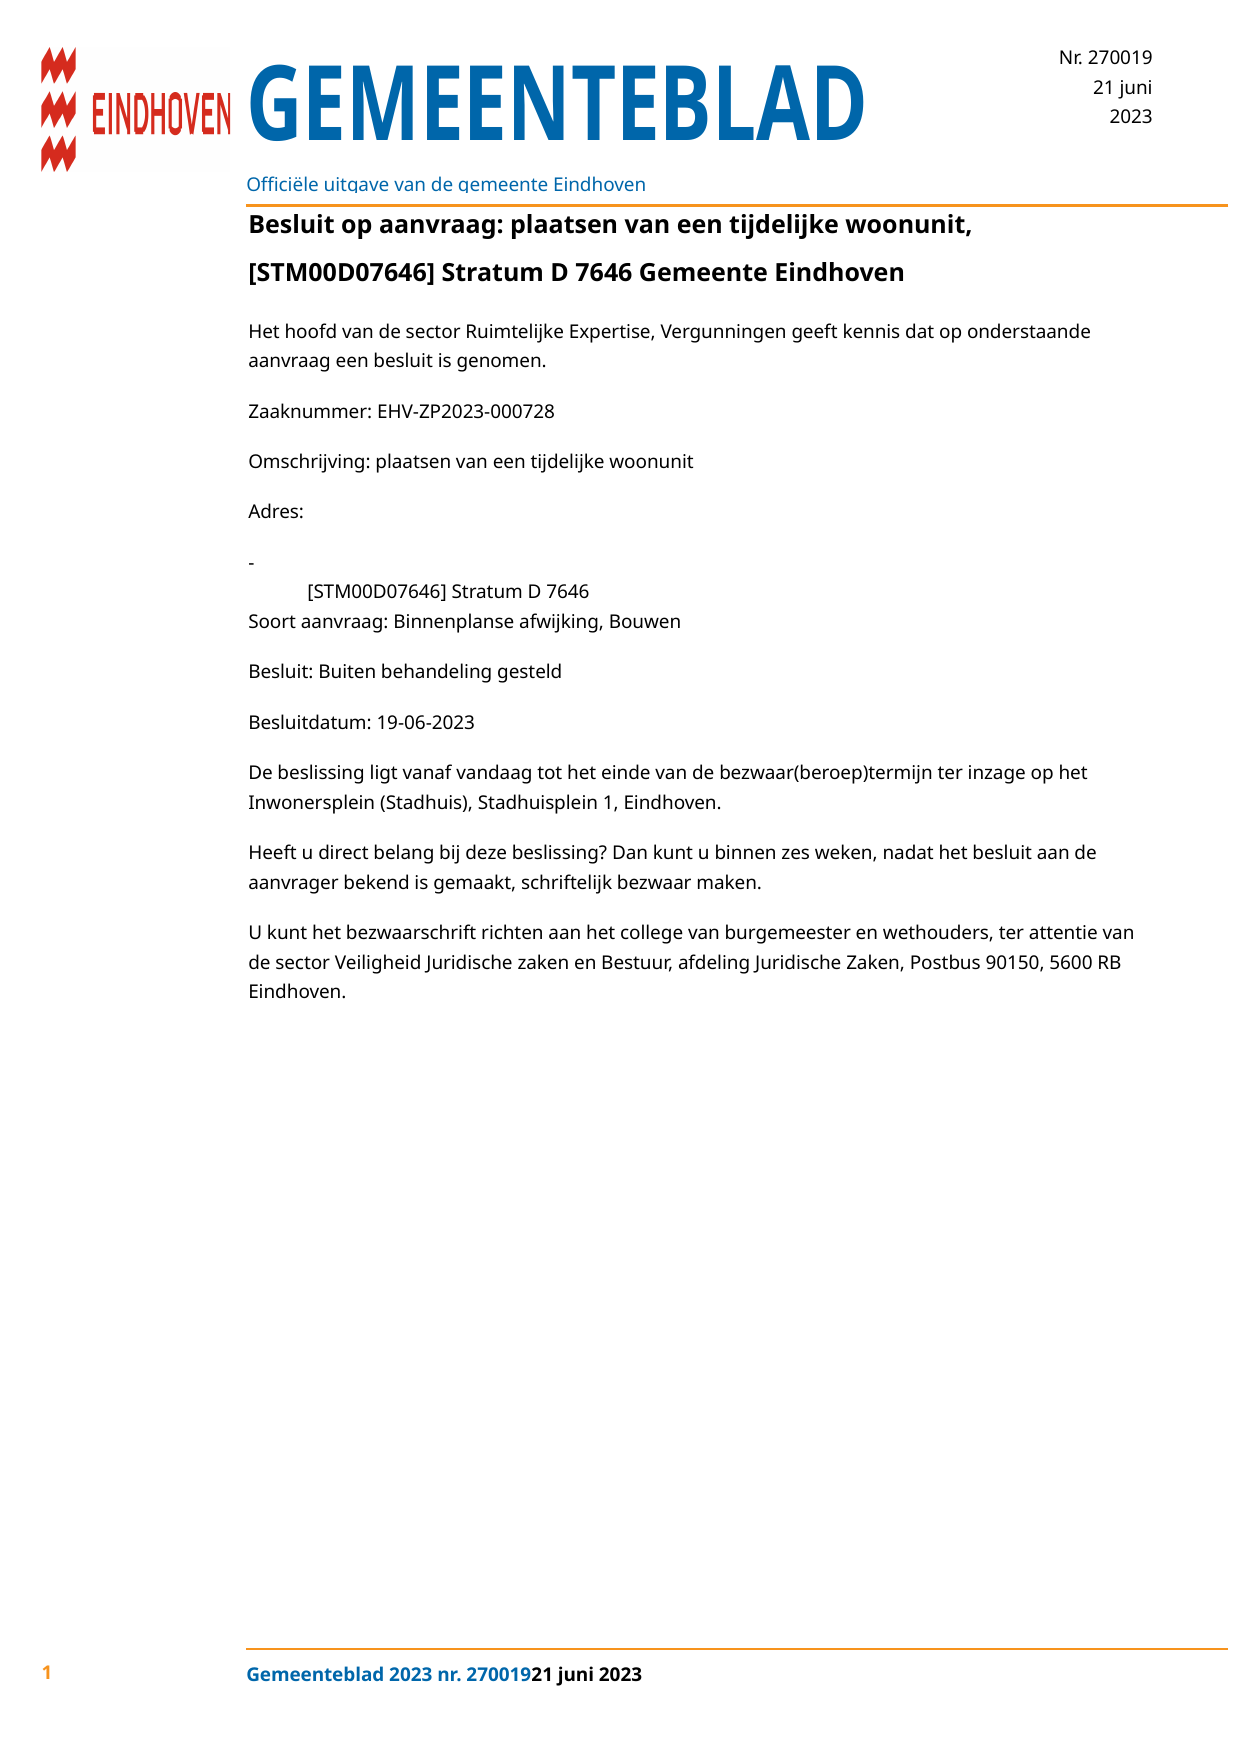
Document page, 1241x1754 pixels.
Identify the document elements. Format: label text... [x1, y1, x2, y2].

text Zaaknummer: EHV-ZP2023-000728 [248, 398, 1152, 424]
text Soort aanvraag: Binnenplanse afwijking, Bouwen [248, 608, 1152, 634]
text De beslissing ligt vanaf vandaag tot het einde van de bezwaar(beroep)termijn ter inzage op het Inwonersplein (Stadhuis), Stadhuisplein 1, Eindhoven. [248, 759, 1152, 815]
text Het hoofd van de sector Ruimtelijke Expertise, Vergunningen geeft kennis dat op onderstaande aanvraag een besluit is genomen. [248, 318, 1152, 373]
text Besluit op aanvraag: plaatsen van een tijdelijke woonunit, [STM00D07646] Stratum D 7646 Gemeente Eindhoven [248, 207, 1152, 288]
text Adres: [248, 499, 1152, 524]
list [STM00D07646] Stratum D 7646 [248, 579, 1152, 604]
text Omschrijving: plaatsen van een tijdelijke woonunit [248, 448, 1152, 474]
text Besluit: Buiten behandeling gesteld [248, 659, 1152, 684]
text Besluitdatum: 19-06-2023 [248, 709, 1152, 735]
text U kunt het bezwaarschrift richten aan het college van burgemeester en wethouders, ter attentie van de sector Veiligheid Juridische zaken en Bestuur, afdeling Juridische Zaken, Postbus 90150, 5600 RB Eindhoven. [248, 919, 1152, 1004]
picture [41, 47, 231, 172]
text Heeft u direct belang bij deze beslissing? Dan kunt u binnen zes weken, nadat het besluit aan de aanvrager bekend is gemaakt, schriftelijk bezwaar maken. [248, 839, 1152, 895]
